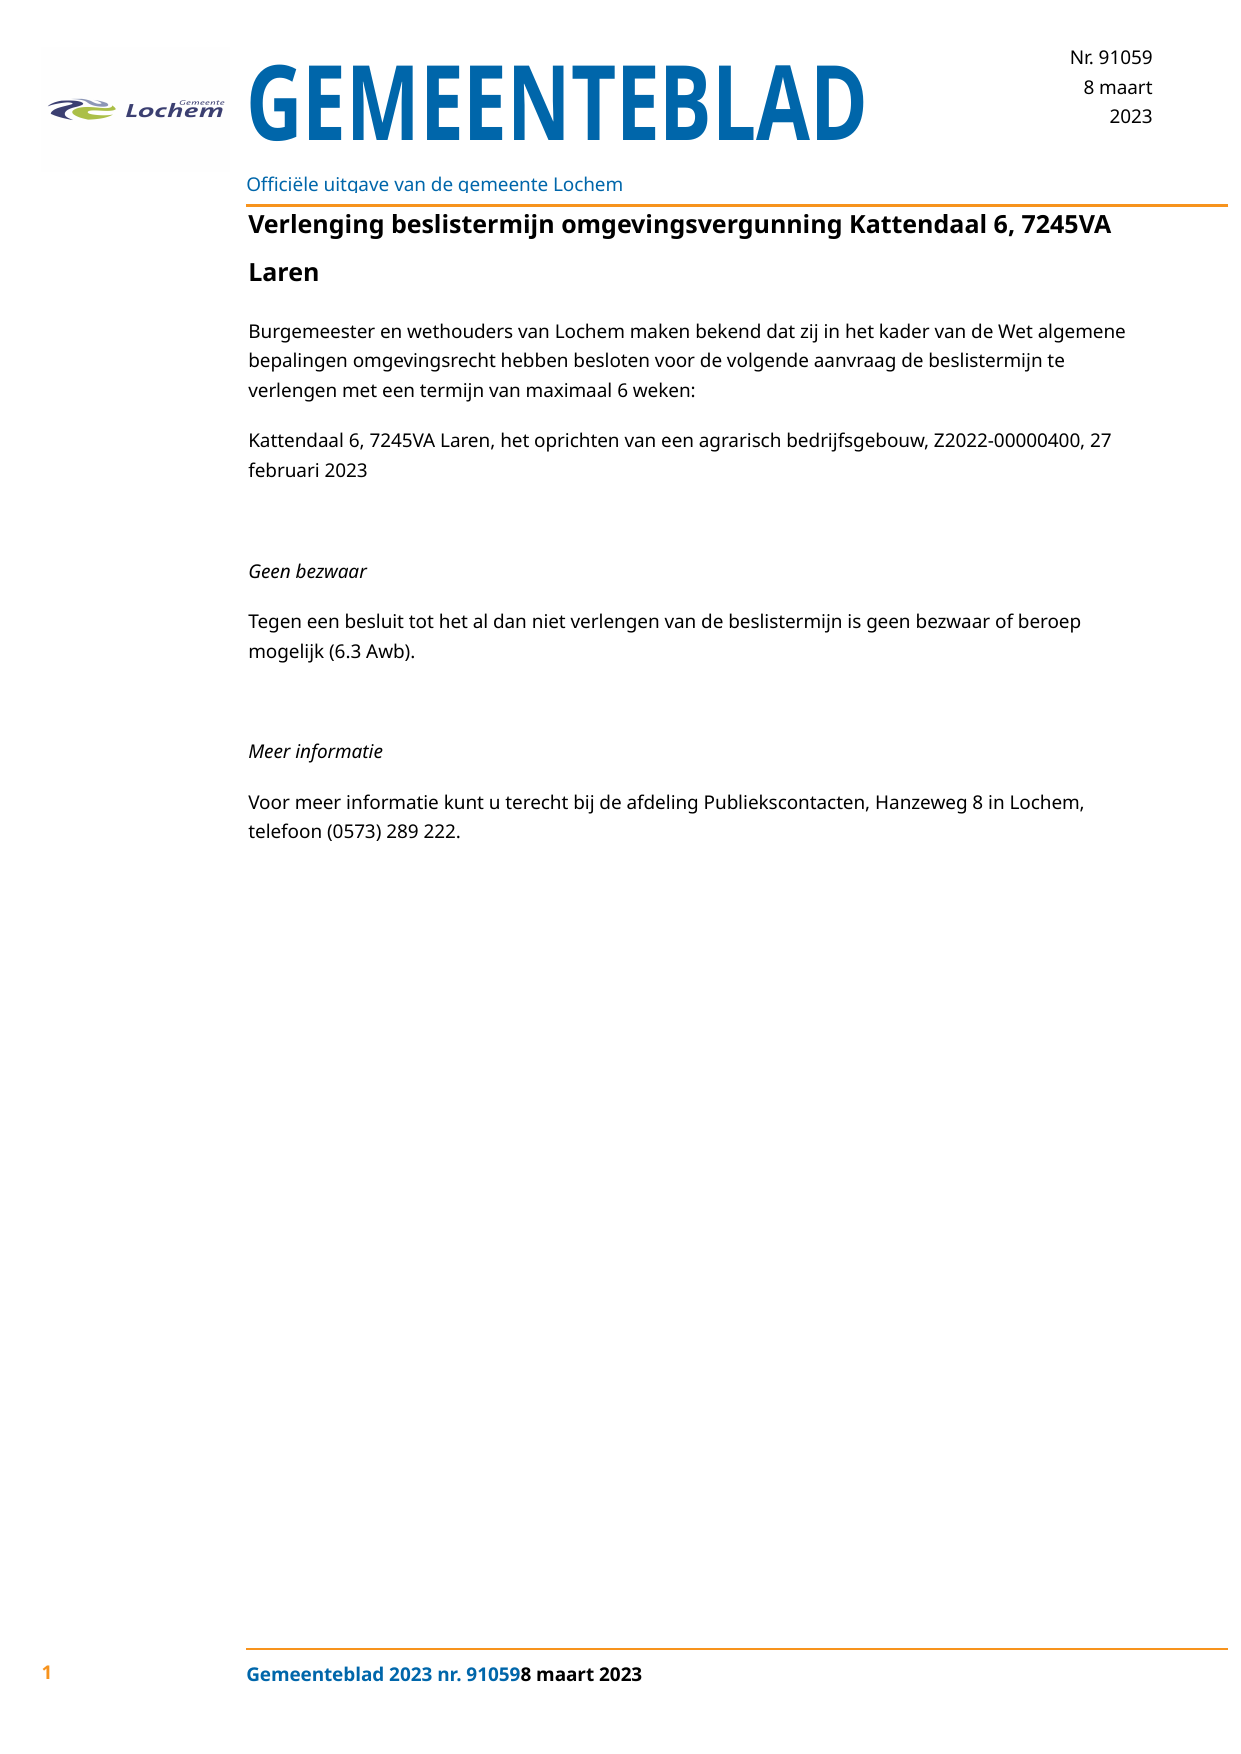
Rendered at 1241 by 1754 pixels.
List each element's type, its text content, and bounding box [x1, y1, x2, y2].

text Kattendaal 6, 7245VA Laren, het oprichten van een agrarisch bedrijfsgebouw, Z2022-00000400, 27 februari 2023 [248, 427, 1152, 483]
text Geen bezwaar [248, 558, 1152, 584]
text Meer informatie [248, 739, 1152, 764]
text Verlenging beslistermijn omgevingsvergunning Kattendaal 6, 7245VA Laren [248, 207, 1152, 288]
picture [41, 47, 231, 172]
text Burgemeester en wethouders van Lochem maken bekend dat zij in het kader van de Wet algemene bepalingen omgevingsrecht hebben besloten voor de volgende aanvraag de beslistermijn te verlengen met een termijn van maximaal 6 weken: [248, 318, 1152, 403]
text Tegen een besluit tot het al dan niet verlengen van de beslistermijn is geen bezwaar of beroep mogelijk (6.3 Awb). [248, 608, 1152, 664]
text Voor meer informatie kunt u terecht bij de afdeling Publiekscontacten, Hanzeweg 8 in Lochem, telefoon (0573) 289 222. [248, 789, 1152, 844]
